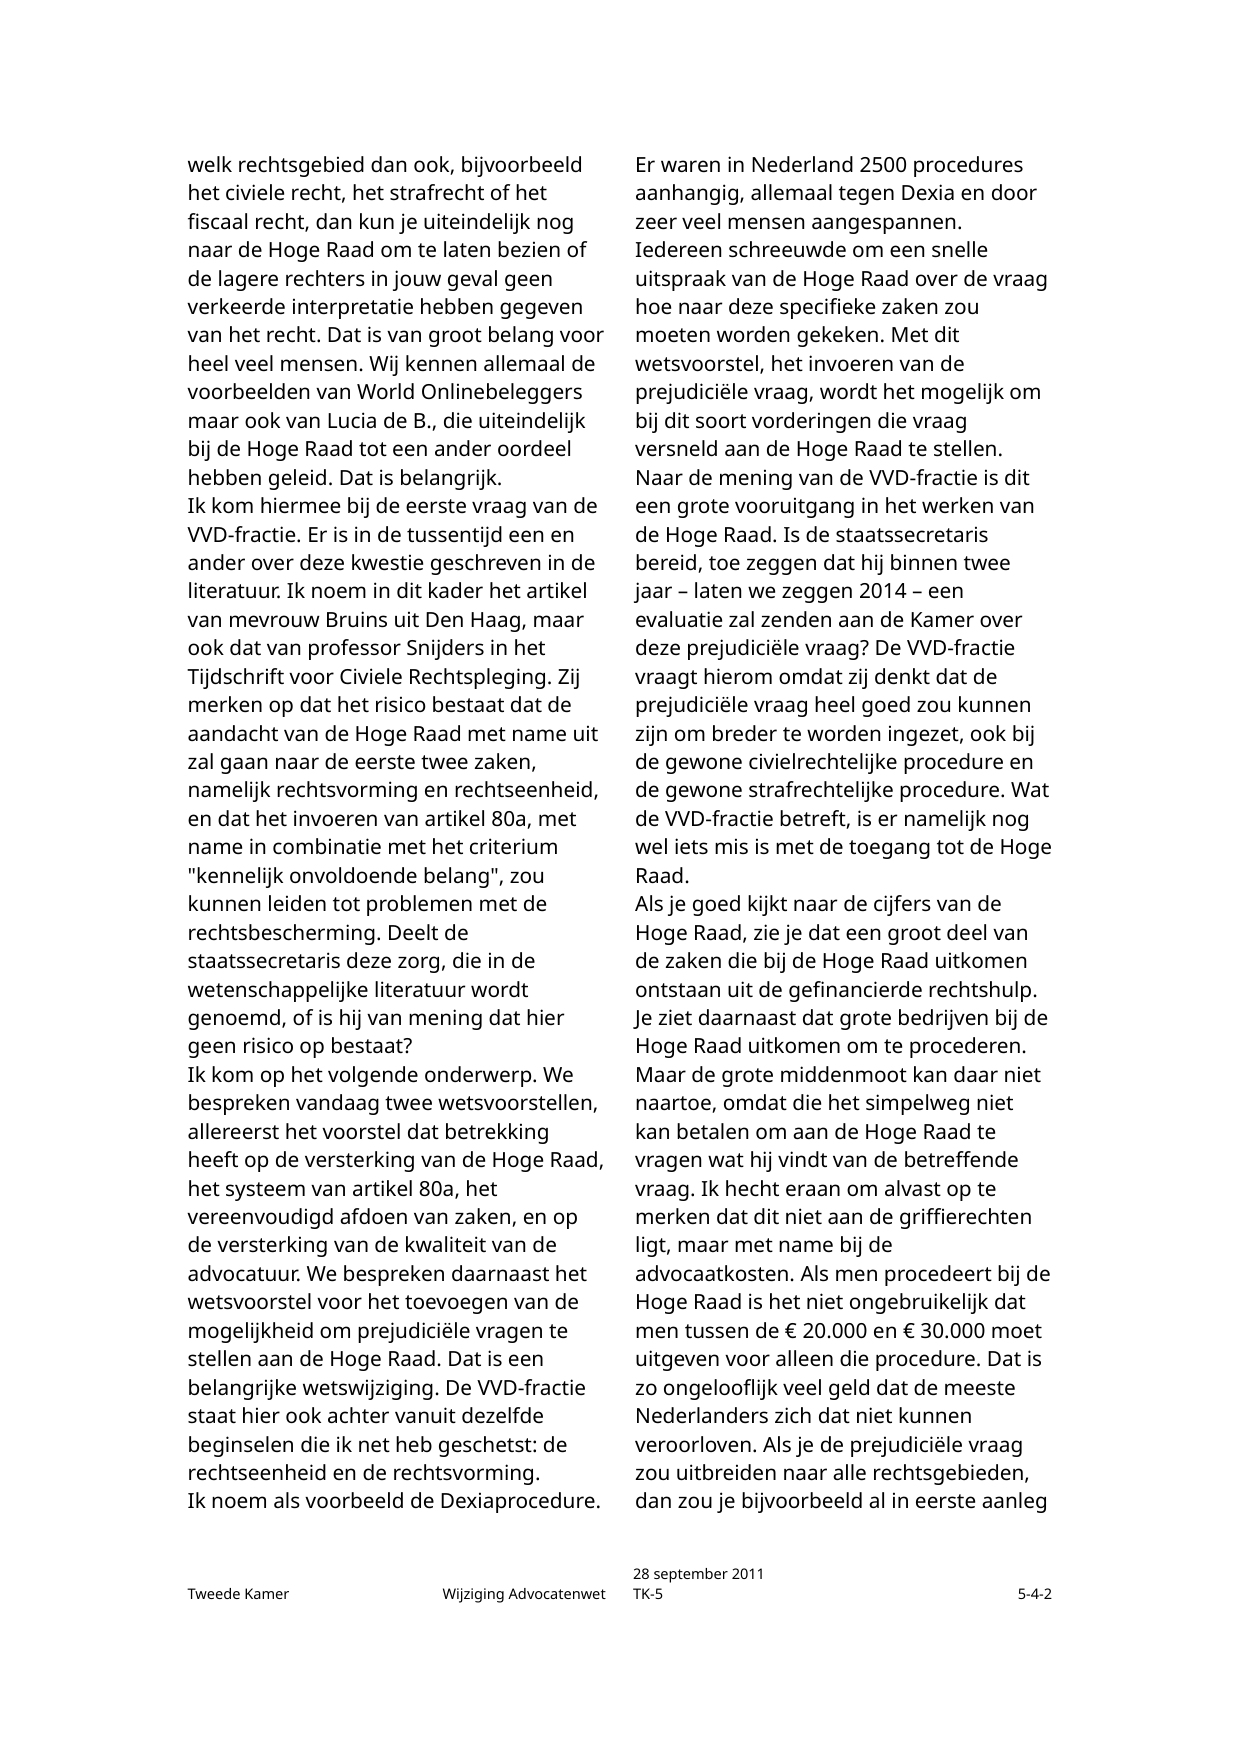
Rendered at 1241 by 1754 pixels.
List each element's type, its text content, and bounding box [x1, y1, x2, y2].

text Ik noem als voorbeeld de Dexiaprocedure. [187, 1487, 605, 1515]
text Ik kom hiermee bij de eerste vraag van de VVD-fractie. Er is in de tussentijd een en ander over deze kwestie geschreven in de literatuur. Ik noem in dit kader het artikel van mevrouw Bruins uit Den Haag, maar ook dat van professor Snijders in het Tijdschrift voor Civiele Rechtspleging. Zij merken op dat het risico bestaat dat de aandacht van de Hoge Raad met name uit zal gaan naar de eerste twee zaken, namelijk rechtsvorming en rechtseenheid, en dat het invoeren van artikel 80a, met name in combinatie met het criterium "kennelijk onvoldoende belang", zou kunnen leiden tot problemen met de rechtsbescherming. Deelt de staatssecretaris deze zorg, die in de wetenschappelijke literatuur wordt genoemd, of is hij van mening dat hier geen risico op bestaat? [187, 491, 605, 1060]
text Ik kom op het volgende onderwerp. We bespreken vandaag twee wetsvoorstellen, allereerst het voorstel dat betrekking heeft op de versterking van de Hoge Raad, het systeem van artikel 80a, het vereenvoudigd afdoen van zaken, en op de versterking van de kwaliteit van de advocatuur. We bespreken daarnaast het wetsvoorstel voor het toevoegen van de mogelijkheid om prejudiciële vragen te stellen aan de Hoge Raad. Dat is een belangrijke wetswijziging. De VVD-fractie staat hier ook achter vanuit dezelfde beginselen die ik net heb geschetst: de rechtseenheid en de rechtsvorming. [187, 1060, 605, 1487]
text welk rechtsgebied dan ook, bijvoorbeeld het civiele recht, het strafrecht of het fiscaal recht, dan kun je uiteindelijk nog naar de Hoge Raad om te laten bezien of de lagere rechters in jouw geval geen verkeerde interpretatie hebben gegeven van het recht. Dat is van groot belang voor heel veel mensen. Wij kennen allemaal de voorbeelden van World Onlinebeleggers maar ook van Lucia de B., die uiteindelijk bij de Hoge Raad tot een ander oordeel hebben geleid. Dat is belangrijk. [187, 150, 605, 491]
text Er waren in Nederland 2500 procedures aanhangig, allemaal tegen Dexia en door zeer veel mensen aangespannen. Iedereen schreeuwde om een snelle uitspraak van de Hoge Raad over de vraag hoe naar deze specifieke zaken zou moeten worden gekeken. Met dit wetsvoorstel, het invoeren van de prejudiciële vraag, wordt het mogelijk om bij dit soort vorderingen die vraag versneld aan de Hoge Raad te stellen. Naar de mening van de VVD-fractie is dit een grote vooruitgang in het werken van de Hoge Raad. Is de staatssecretaris bereid, toe zeggen dat hij binnen twee jaar – laten we zeggen 2014 – een evaluatie zal zenden aan de Kamer over deze prejudiciële vraag? De VVD-fractie vraagt hierom omdat zij denkt dat de prejudiciële vraag heel goed zou kunnen zijn om breder te worden ingezet, ook bij de gewone civielrechtelijke procedure en de gewone strafrechtelijke procedure. Wat de VVD-fractie betreft, is er namelijk nog wel iets mis is met de toegang tot de Hoge Raad. [635, 150, 1053, 889]
text Als je goed kijkt naar de cijfers van de Hoge Raad, zie je dat een groot deel van de zaken die bij de Hoge Raad uitkomen ontstaan uit de gefinancierde rechtshulp. Je ziet daarnaast dat grote bedrijven bij de Hoge Raad uitkomen om te procederen. Maar de grote middenmoot kan daar niet naartoe, omdat die het simpelweg niet kan betalen om aan de Hoge Raad te vragen wat hij vindt van de betreffende vraag. Ik hecht eraan om alvast op te merken dat dit niet aan de griffierechten ligt, maar met name bij de advocaatkosten. Als men procedeert bij de Hoge Raad is het niet ongebruikelijk dat men tussen de € 20.000 en € 30.000 moet uitgeven voor alleen die procedure. Dat is zo ongelooflijk veel geld dat de meeste Nederlanders zich dat niet kunnen veroorloven. Als je de prejudiciële vraag zou uitbreiden naar alle rechtsgebieden, dan zou je bijvoorbeeld al in eerste aanleg [635, 889, 1053, 1515]
